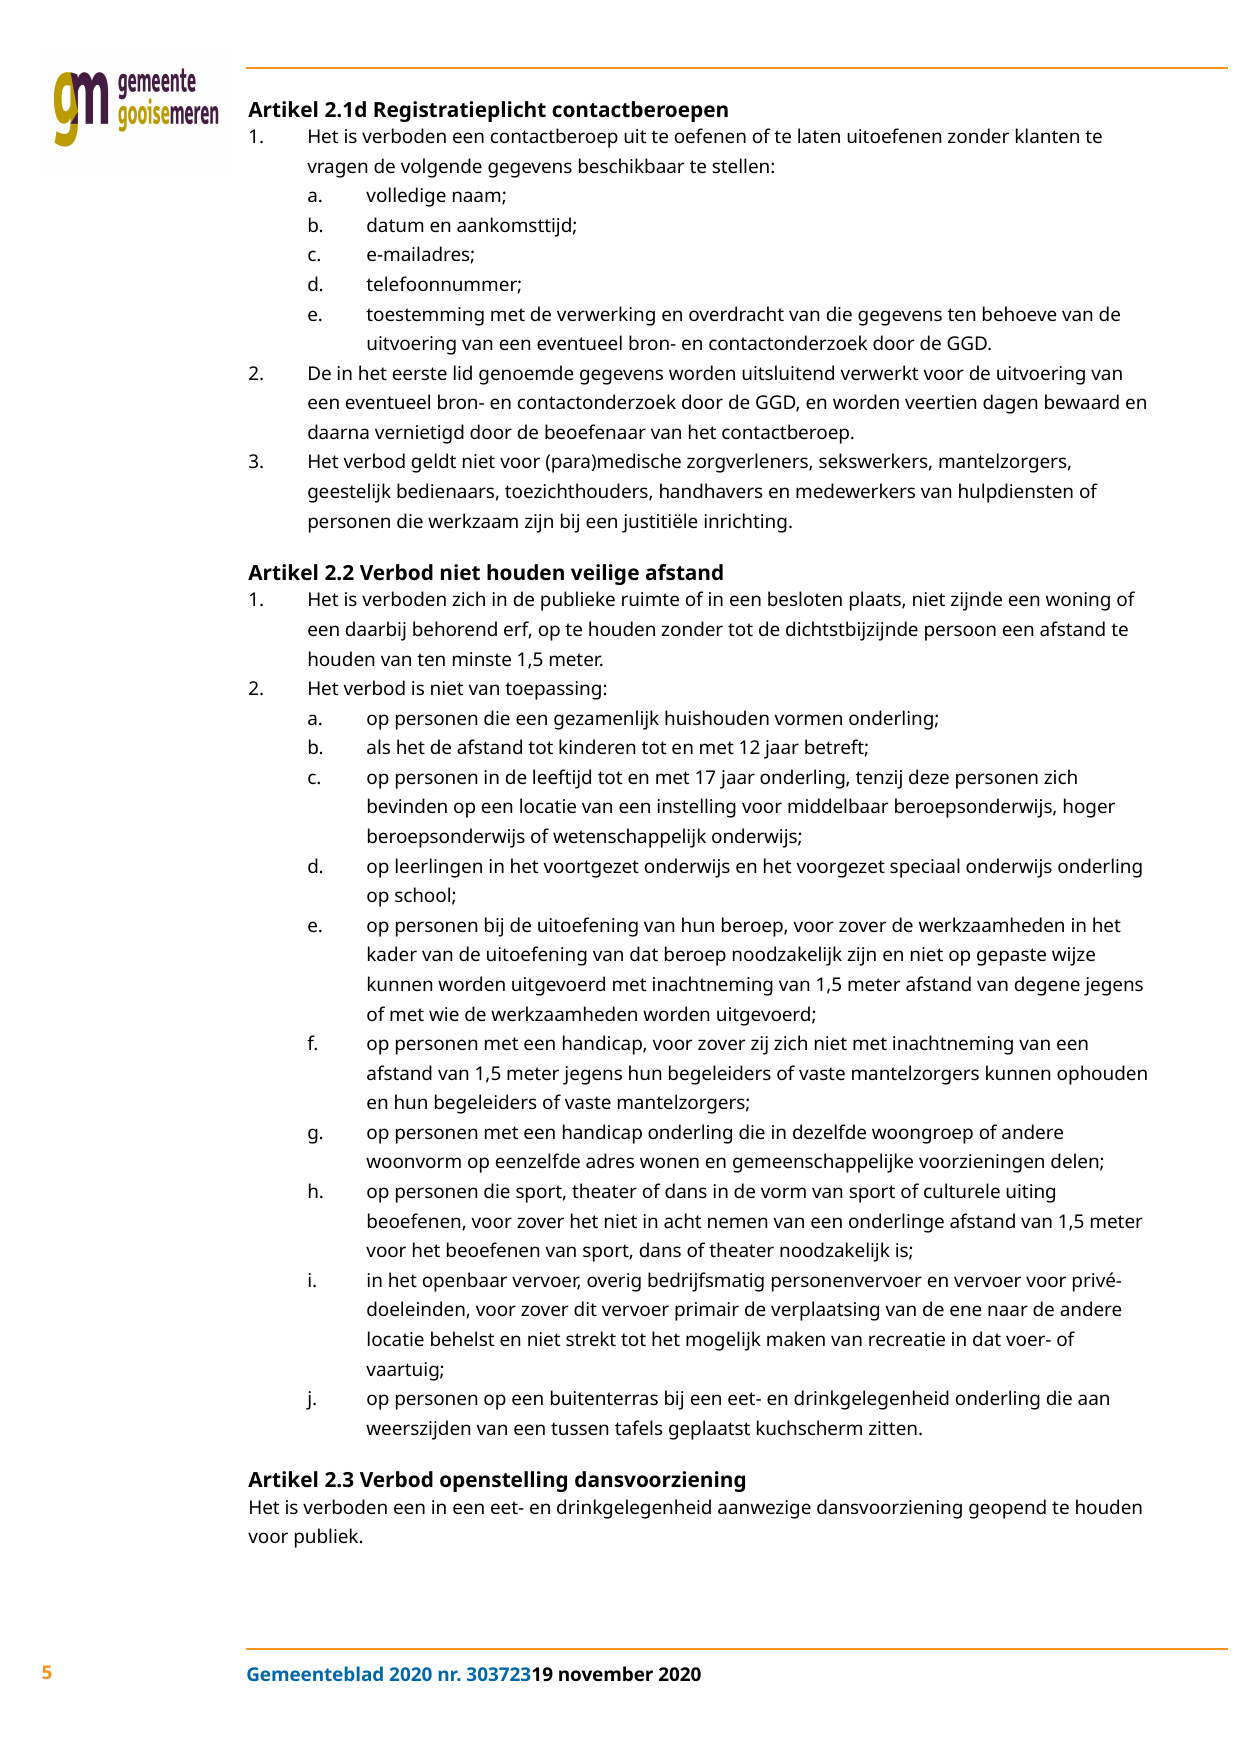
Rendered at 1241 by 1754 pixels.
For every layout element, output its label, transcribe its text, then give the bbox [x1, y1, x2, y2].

list op personen in de leeftijd tot en met 17 jaar onderling, tenzij deze personen zich bevinden op een locatie van een instelling voor middelbaar beroepsonderwijs, hoger beroepsonderwijs of wetenschappelijk onderwijs; [307, 764, 1152, 849]
list e-mailadres; [307, 242, 1152, 267]
list volledige naam; [307, 182, 1152, 208]
list op personen met een handicap, voor zover zij zich niet met inachtneming van een afstand van 1,5 meter jegens hun begeleiders of vaste mantelzorgers kunnen ophouden en hun begeleiders of vaste mantelzorgers; [307, 1030, 1152, 1115]
text Artikel 2.3 Verbod openstelling dansvoorziening [248, 1465, 1152, 1494]
list Het is verboden een contactberoep uit te oefenen of te laten uitoefenen zonder klanten te vragen de volgende gegevens beschikbaar te stellen: [248, 123, 1152, 178]
picture [41, 47, 231, 172]
list op personen op een buitenterras bij een eet- en drinkgelegenheid onderling die aan weerszijden van een tussen tafels geplaatst kuchscherm zitten. [307, 1385, 1152, 1441]
text Artikel 2.2 Verbod niet houden veilige afstand [248, 558, 1152, 587]
list op personen met een handicap onderling die in dezelfde woongroep of andere woonvorm op eenzelfde adres wonen en gemeenschappelijke voorzieningen delen; [307, 1119, 1152, 1174]
list in het openbaar vervoer, overig bedrijfsmatig personenvervoer en vervoer voor privé-doeleinden, voor zover dit vervoer primair de verplaatsing van de ene naar de andere locatie behelst en niet strekt tot het mogelijk maken van recreatie in dat voer- of vaartuig; [307, 1267, 1152, 1382]
list als het de afstand tot kinderen tot en met 12 jaar betreft; [307, 734, 1152, 760]
text Artikel 2.1d Registratieplicht contactberoepen [248, 95, 1152, 123]
list Het verbod is niet van toepassing: [248, 675, 1152, 701]
list Het is verboden zich in de publieke ruimte of in een besloten plaats, niet zijnde een woning of een daarbij behorend erf, op te houden zonder tot de dichtstbijzijnde persoon een afstand te houden van ten minste 1,5 meter. [248, 587, 1152, 672]
text Het is verboden een in een eet- en drinkgelegenheid aanwezige dansvoorziening geopend te houden voor publiek. [248, 1494, 1152, 1549]
list op personen die sport, theater of dans in de vorm van sport of culturele uiting beoefenen, voor zover het niet in acht nemen van een onderlinge afstand van 1,5 meter voor het beoefenen van sport, dans of theater noodzakelijk is; [307, 1178, 1152, 1263]
list op personen bij de uitoefening van hun beroep, voor zover de werkzaamheden in het kader van de uitoefening van dat beroep noodzakelijk zijn en niet op gepaste wijze kunnen worden uitgevoerd met inachtneming van 1,5 meter afstand van degene jegens of met wie de werkzaamheden worden uitgevoerd; [307, 912, 1152, 1027]
list op leerlingen in het voortgezet onderwijs en het voorgezet speciaal onderwijs onderling op school; [307, 853, 1152, 908]
list toestemming met de verwerking en overdracht van die gegevens ten behoeve van de uitvoering van een eventueel bron- en contactonderzoek door de GGD. [307, 301, 1152, 356]
list De in het eerste lid genoemde gegevens worden uitsluitend verwerkt voor de uitvoering van een eventueel bron- en contactonderzoek door de GGD, en worden veertien dagen bewaard en daarna vernietigd door de beoefenaar van het contactberoep. [248, 360, 1152, 445]
list telefoonnummer; [307, 271, 1152, 297]
list Het verbod geldt niet voor (para)medische zorgverleners, sekswerkers, mantelzorgers, geestelijk bedienaars, toezichthouders, handhavers en medewerkers van hulpdiensten of personen die werkzaam zijn bij een justitiële inrichting. [248, 449, 1152, 533]
list op personen die een gezamenlijk huishouden vormen onderling; [307, 705, 1152, 731]
list datum en aankomsttijd; [307, 212, 1152, 238]
